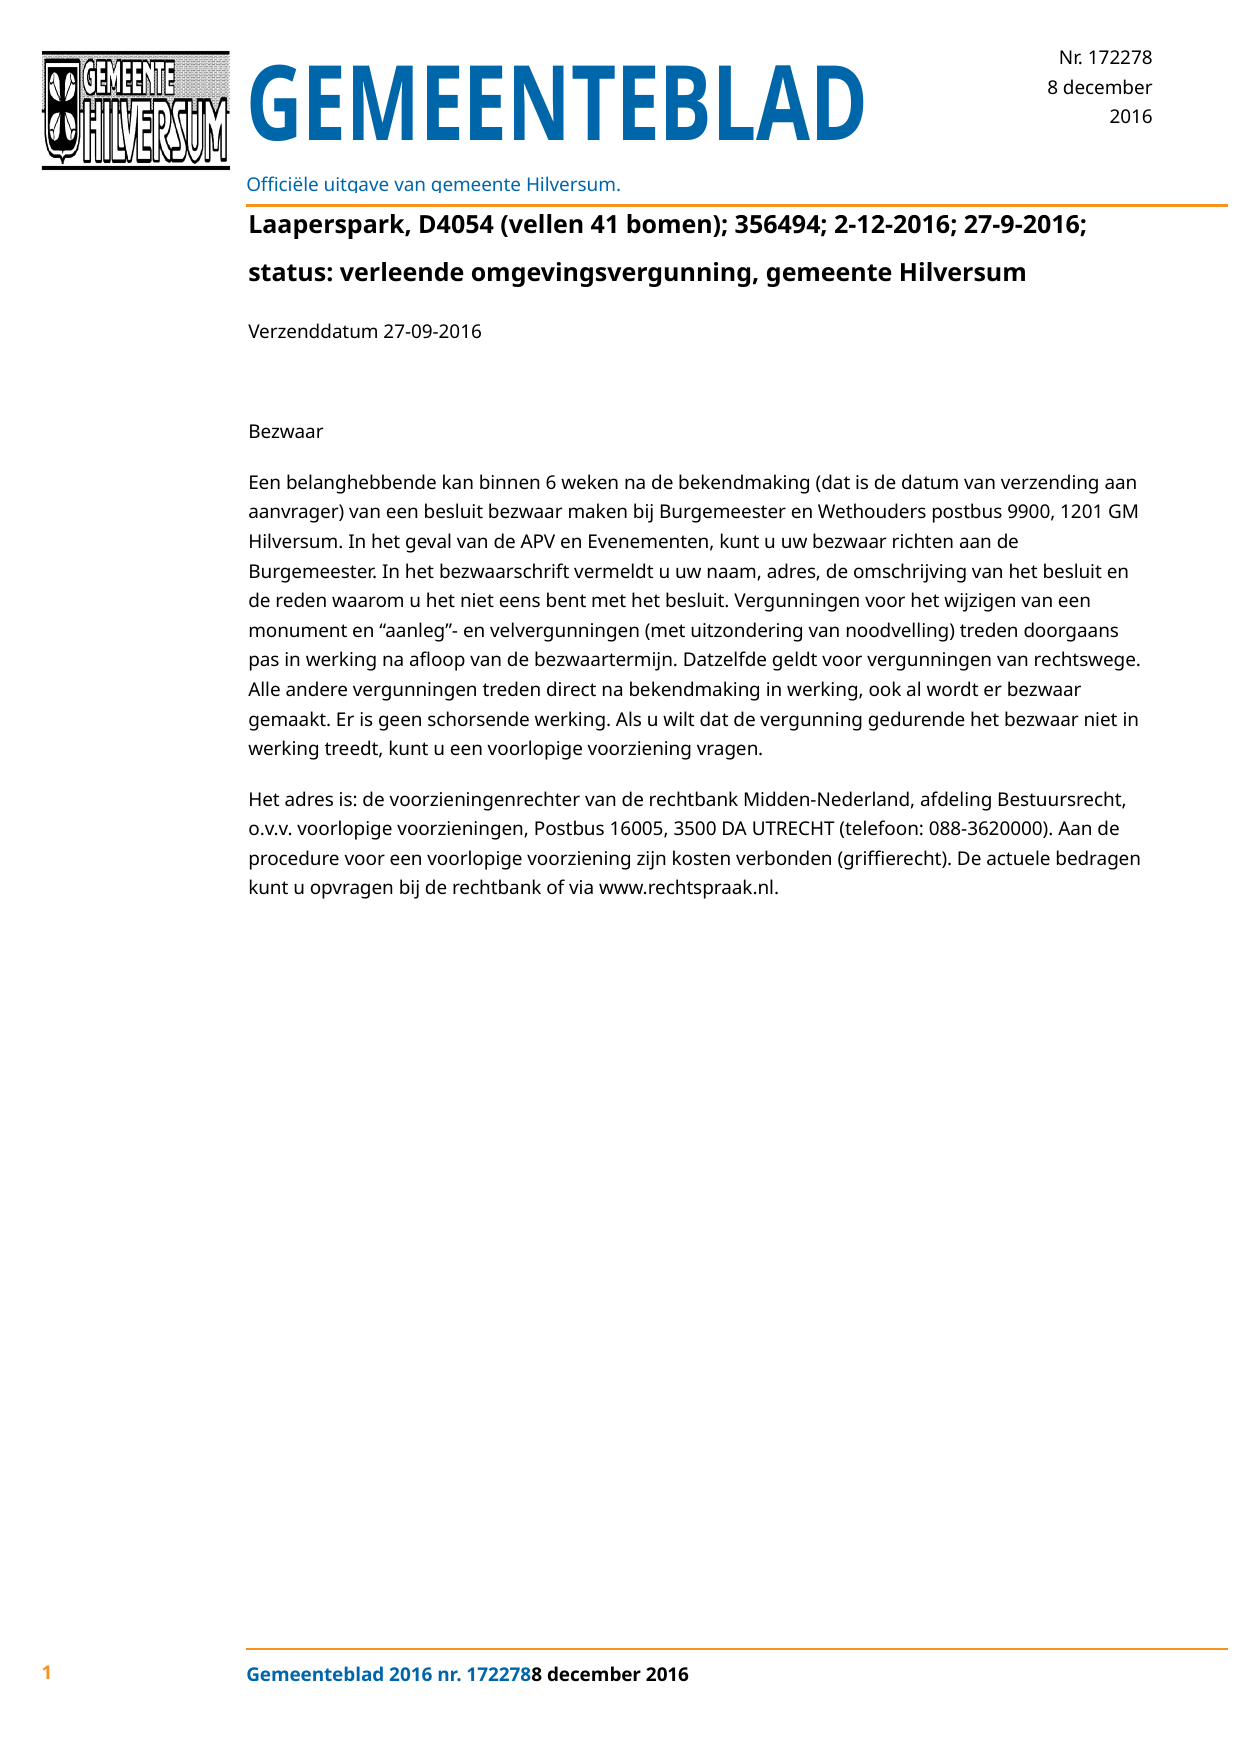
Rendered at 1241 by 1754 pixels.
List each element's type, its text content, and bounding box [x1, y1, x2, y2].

text Het adres is: de voorzieningenrechter van de rechtbank Midden-Nederland, afdeling Bestuursrecht, o.v.v. voorlopige voorzieningen, Postbus 16005, 3500 DA UTRECHT (telefoon: 088-3620000). Aan de procedure voor een voorlopige voorziening zijn kosten verbonden (griffierecht). De actuele bedragen kunt u opvragen bij de rechtbank of via www.rechtspraak.nl. [248, 786, 1152, 900]
text Bezwaar [248, 419, 1152, 444]
picture [41, 47, 231, 172]
text Verzenddatum 27-09-2016 [248, 318, 1152, 344]
text Laaperspark, D4054 (vellen 41 bomen); 356494; 2-12-2016; 27-9-2016; status: verleende omgevingsvergunning, gemeente Hilversum [248, 207, 1152, 288]
text Een belanghebbende kan binnen 6 weken na de bekendmaking (dat is de datum van verzending aan aanvrager) van een besluit bezwaar maken bij Burgemeester en Wethouders postbus 9900, 1201 GM Hilversum. In het geval van de APV en Evenementen, kunt u uw bezwaar richten aan de Burgemeester. In het bezwaarschrift vermeldt u uw naam, adres, de omschrijving van het besluit en de reden waarom u het niet eens bent met het besluit. Vergunningen voor het wijzigen van een monument en “aanleg”- en velvergunningen (met uitzondering van noodvelling) treden doorgaans pas in werking na afloop van de bezwaartermijn. Datzelfde geldt voor vergunningen van rechtswege. Alle andere vergunningen treden direct na bekendmaking in werking, ook al wordt er bezwaar gemaakt. Er is geen schorsende werking. Als u wilt dat de vergunning gedurende het bezwaar niet in werking treedt, kunt u een voorlopige voorziening vragen. [248, 469, 1152, 761]
